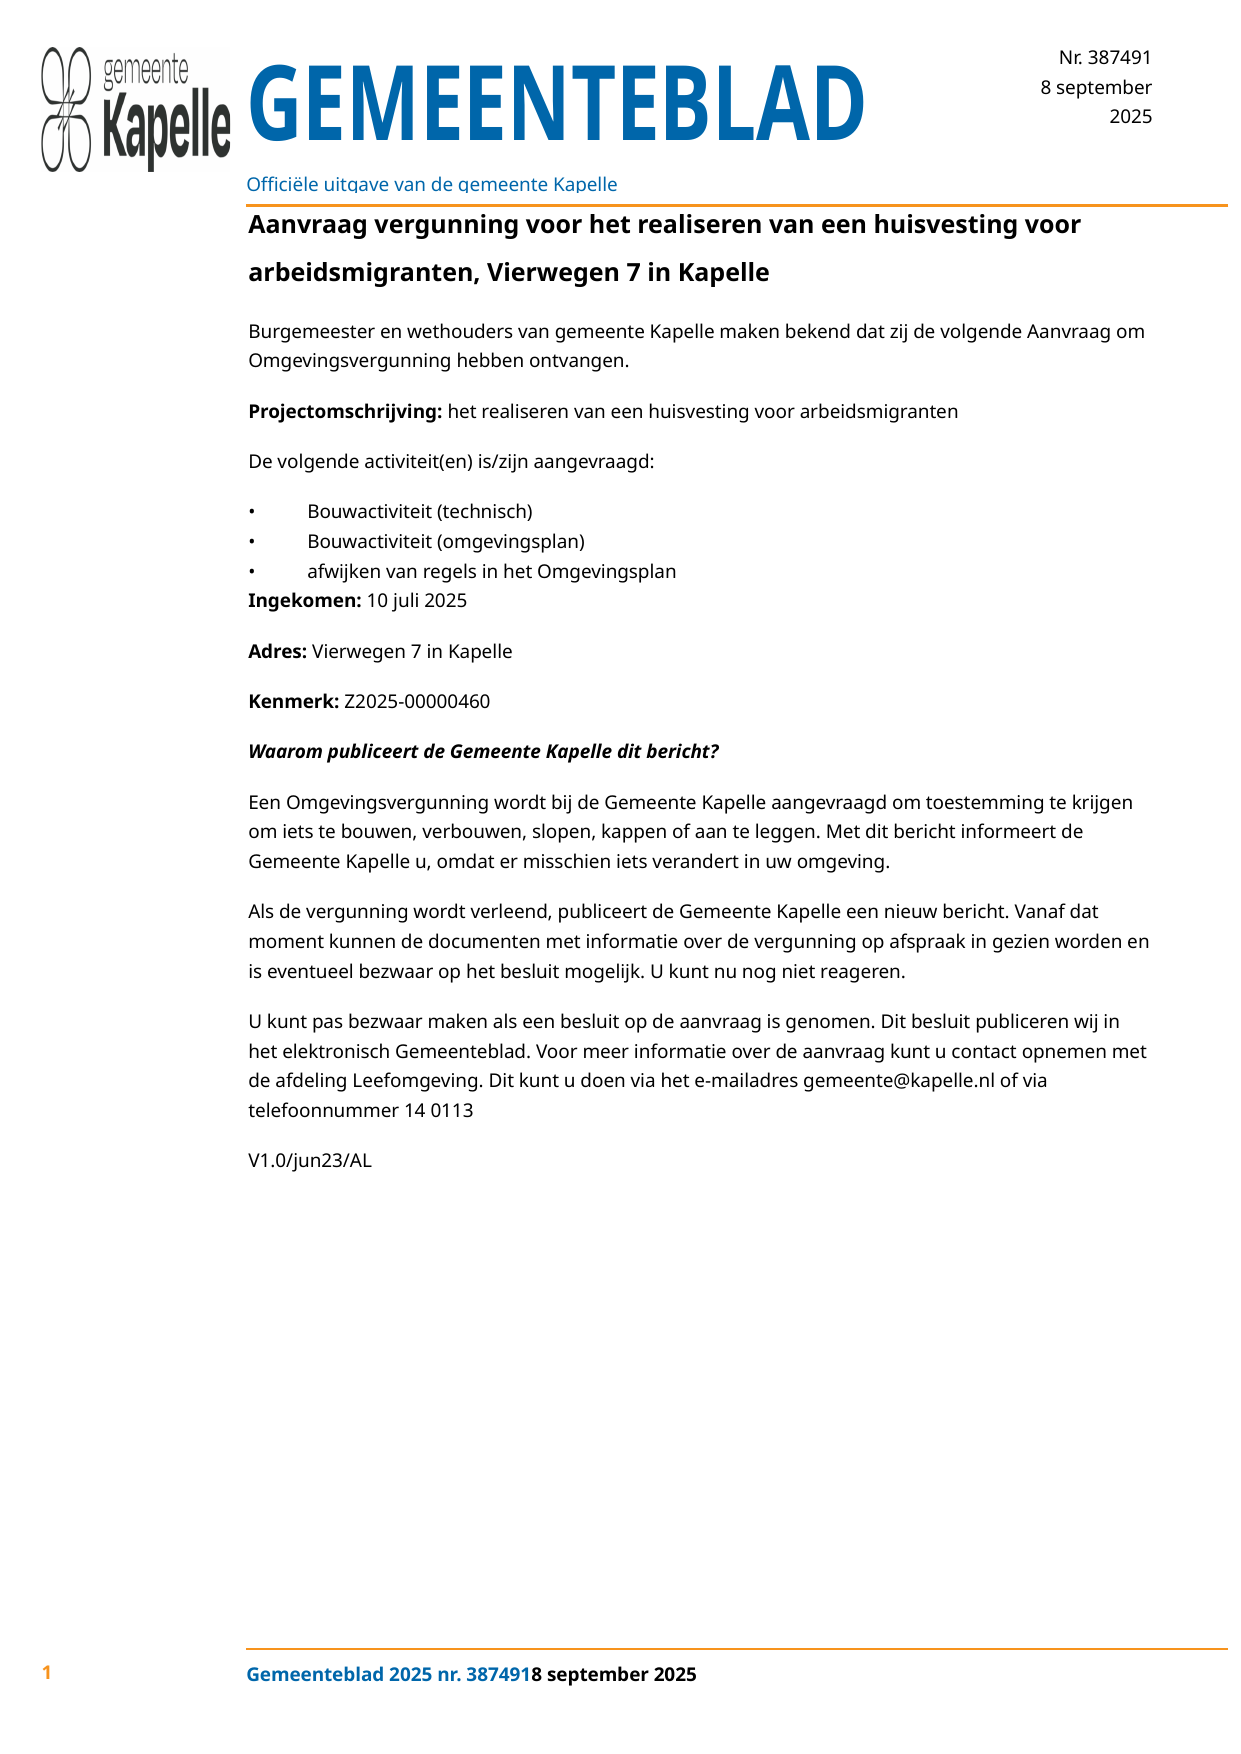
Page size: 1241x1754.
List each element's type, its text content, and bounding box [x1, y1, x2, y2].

text Burgemeester en wethouders van gemeente Kapelle maken bekend dat zij de volgende Aanvraag om Omgevingsvergunning hebben ontvangen. [248, 318, 1152, 373]
text Waarom publiceert de Gemeente Kapelle dit bericht? [248, 739, 1152, 764]
text Een Omgevingsvergunning wordt bij de Gemeente Kapelle aangevraagd om toestemming te krijgen om iets te bouwen, verbouwen, slopen, kappen of aan te leggen. Met dit bericht informeert de Gemeente Kapelle u, omdat er misschien iets verandert in uw omgeving. [248, 789, 1152, 874]
text U kunt pas bezwaar maken als een besluit op de aanvraag is genomen. Dit besluit publiceren wij in het elektronisch Gemeenteblad. Voor meer informatie over de aanvraag kunt u contact opnemen met de afdeling Leefomgeving. Dit kunt u doen via het e-mailadres gemeente@kapelle.nl of via telefoonnummer 14 0113 [248, 1008, 1152, 1123]
text Kenmerk: Z2025-00000460 [248, 688, 1152, 714]
list Bouwactiviteit (omgevingsplan) [248, 528, 1152, 554]
picture [41, 47, 231, 172]
text Ingekomen: 10 juli 2025 [248, 587, 1152, 613]
text Als de vergunning wordt verleend, publiceert de Gemeente Kapelle een nieuw bericht. Vanaf dat moment kunnen de documenten met informatie over de vergunning op afspraak in gezien worden en is eventueel bezwaar op het besluit mogelijk. U kunt nu nog niet reageren. [248, 899, 1152, 984]
text Aanvraag vergunning voor het realiseren van een huisvesting voor arbeidsmigranten, Vierwegen 7 in Kapelle [248, 207, 1152, 288]
text Adres: Vierwegen 7 in Kapelle [248, 638, 1152, 664]
text V1.0/jun23/AL [248, 1147, 1152, 1173]
list Bouwactiviteit (technisch) [248, 499, 1152, 524]
text De volgende activiteit(en) is/zijn aangevraagd: [248, 448, 1152, 474]
list afwijken van regels in het Omgevingsplan [248, 558, 1152, 584]
text Projectomschrijving: het realiseren van een huisvesting voor arbeidsmigranten [248, 398, 1152, 424]
